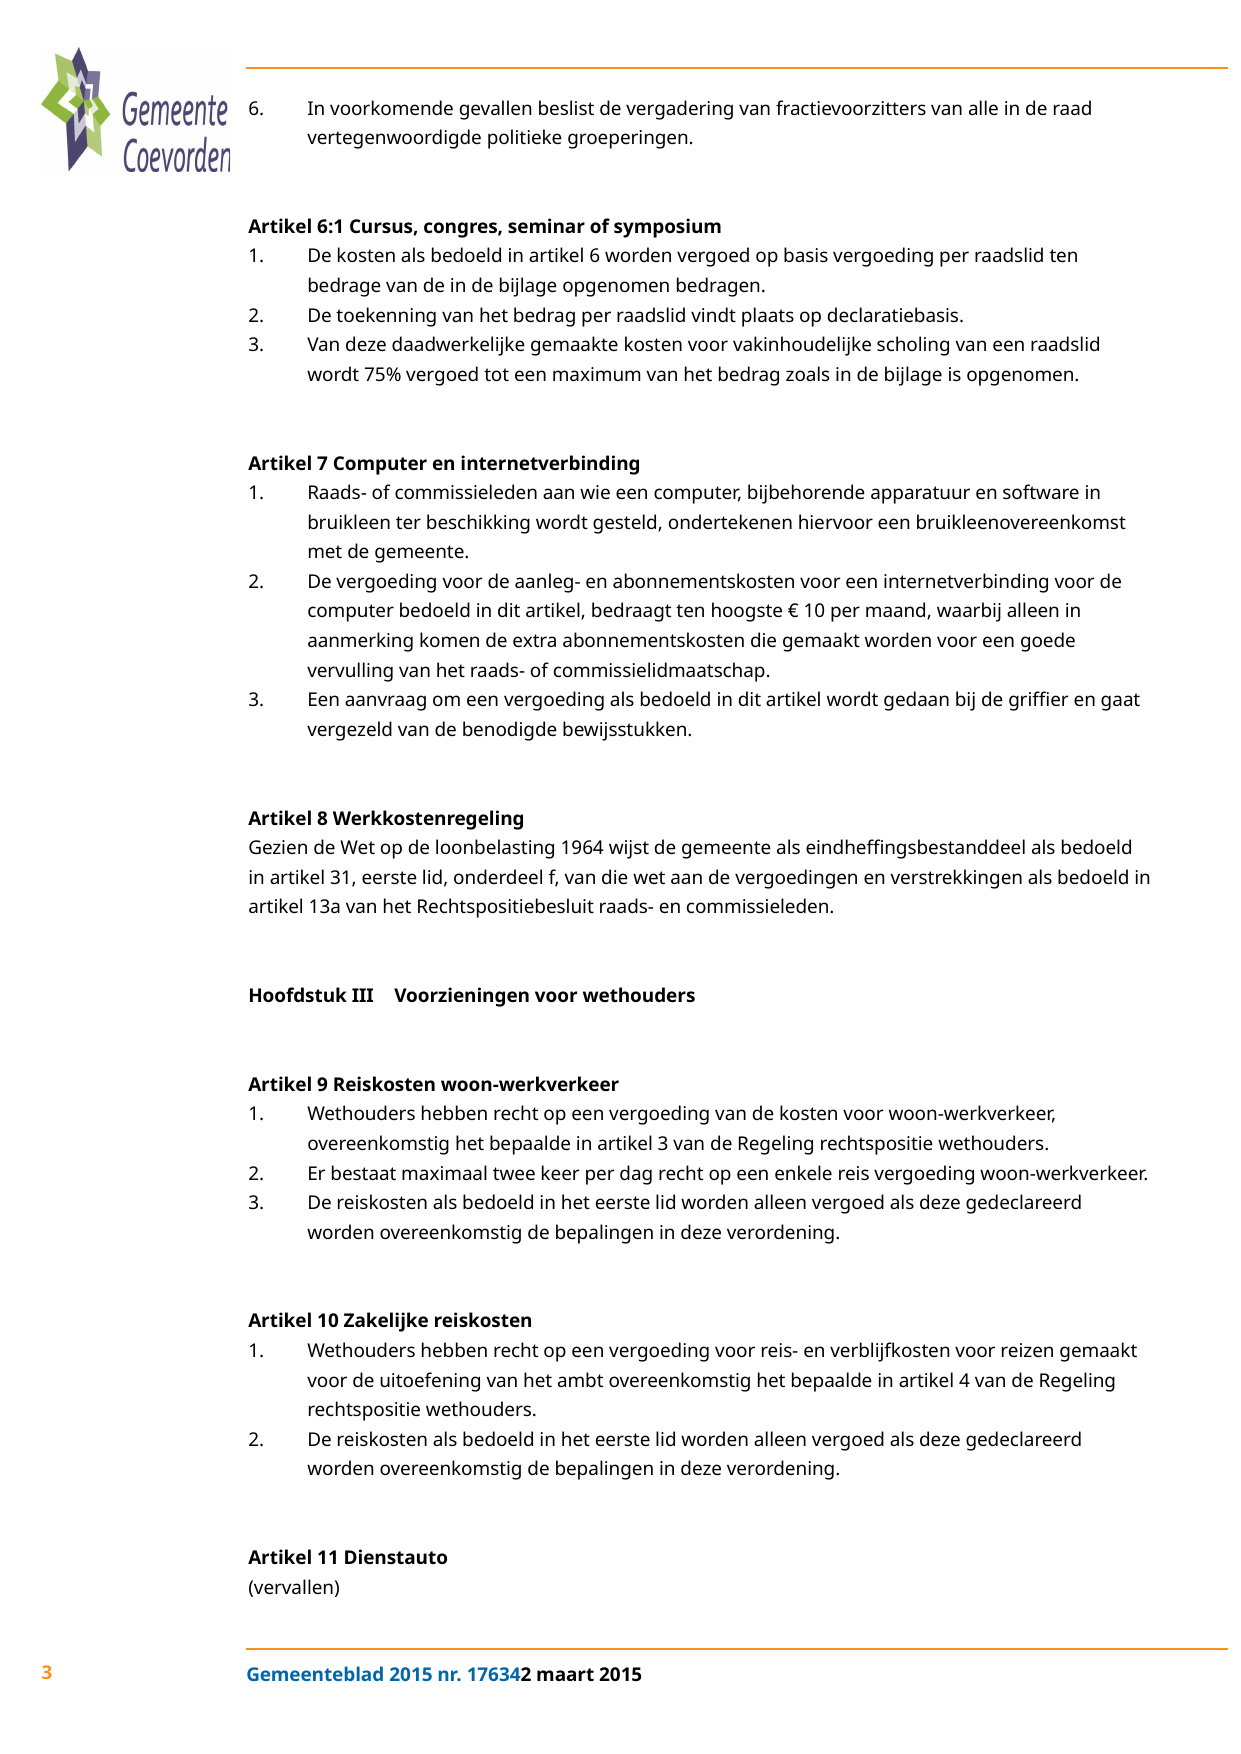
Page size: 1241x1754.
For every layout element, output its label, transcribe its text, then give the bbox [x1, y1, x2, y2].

list De toekenning van het bedrag per raadslid vindt plaats op declaratiebasis. [248, 302, 1152, 328]
text Hoofdstuk III Voorzieningen voor wethouders [248, 982, 1152, 1008]
text Artikel 7 Computer en internetverbinding [248, 450, 1152, 476]
list Wethouders hebben recht op een vergoeding van de kosten voor woon-werkverkeer, overeenkomstig het bepaalde in artikel 3 van de Regeling rechtspositie wethouders. [248, 1101, 1152, 1156]
list In voorkomende gevallen beslist de vergadering van fractievoorzitters van alle in de raad vertegenwoordigde politieke groeperingen. [248, 95, 1152, 150]
list De reiskosten als bedoeld in het eerste lid worden alleen vergoed als deze gedeclareerd worden overeenkomstig de bepalingen in deze verordening. [248, 1189, 1152, 1245]
list Raads- of commissieleden aan wie een computer, bijbehorende apparatuur en software in bruikleen ter beschikking wordt gesteld, ondertekenen hiervoor een bruikleenovereenkomst met de gemeente. [248, 479, 1152, 564]
list De kosten als bedoeld in artikel 6 worden vergoed op basis vergoeding per raadslid ten bedrage van de in de bijlage opgenomen bedragen. [248, 243, 1152, 298]
text Artikel 8 Werkkostenregeling [248, 805, 1152, 831]
text (vervallen) [248, 1574, 1152, 1600]
list Er bestaat maximaal twee keer per dag recht op een enkele reis vergoeding woon-werkverkeer. [248, 1160, 1152, 1186]
text Artikel 9 Reiskosten woon-werkverkeer [248, 1071, 1152, 1097]
text Gezien de Wet op de loonbelasting 1964 wijst de gemeente als eindheffingsbestanddeel als bedoeld in artikel 31, eerste lid, onderdeel f, van die wet aan de vergoedingen en verstrekkingen als bedoeld in artikel 13a van het Rechtspositiebesluit raads- en commissieleden. [248, 834, 1152, 919]
text Artikel 6:1 Cursus, congres, seminar of symposium [248, 213, 1152, 239]
list De reiskosten als bedoeld in het eerste lid worden alleen vergoed als deze gedeclareerd worden overeenkomstig de bepalingen in deze verordening. [248, 1426, 1152, 1481]
list Van deze daadwerkelijke gemaakte kosten voor vakinhoudelijke scholing van een raadslid wordt 75% vergoed tot een maximum van het bedrag zoals in de bijlage is opgenomen. [248, 331, 1152, 387]
list De vergoeding voor de aanleg- en abonnementskosten voor een internetverbinding voor de computer bedoeld in dit artikel, bedraagt ten hoogste € 10 per maand, waarbij alleen in aanmerking komen de extra abonnementskosten die gemaakt worden voor een goede vervulling van het raads- of commissielidmaatschap. [248, 568, 1152, 683]
list Een aanvraag om een vergoeding als bedoeld in dit artikel wordt gedaan bij de griffier en gaat vergezeld van de benodigde bewijsstukken. [248, 686, 1152, 742]
list Wethouders hebben recht op een vergoeding voor reis- en verblijfkosten voor reizen gemaakt voor de uitoefening van het ambt overeenkomstig het bepaalde in artikel 4 van de Regeling rechtspositie wethouders. [248, 1337, 1152, 1422]
picture [41, 47, 231, 172]
text Artikel 11 Dienstauto [248, 1544, 1152, 1570]
text Artikel 10 Zakelijke reiskosten [248, 1308, 1152, 1333]
